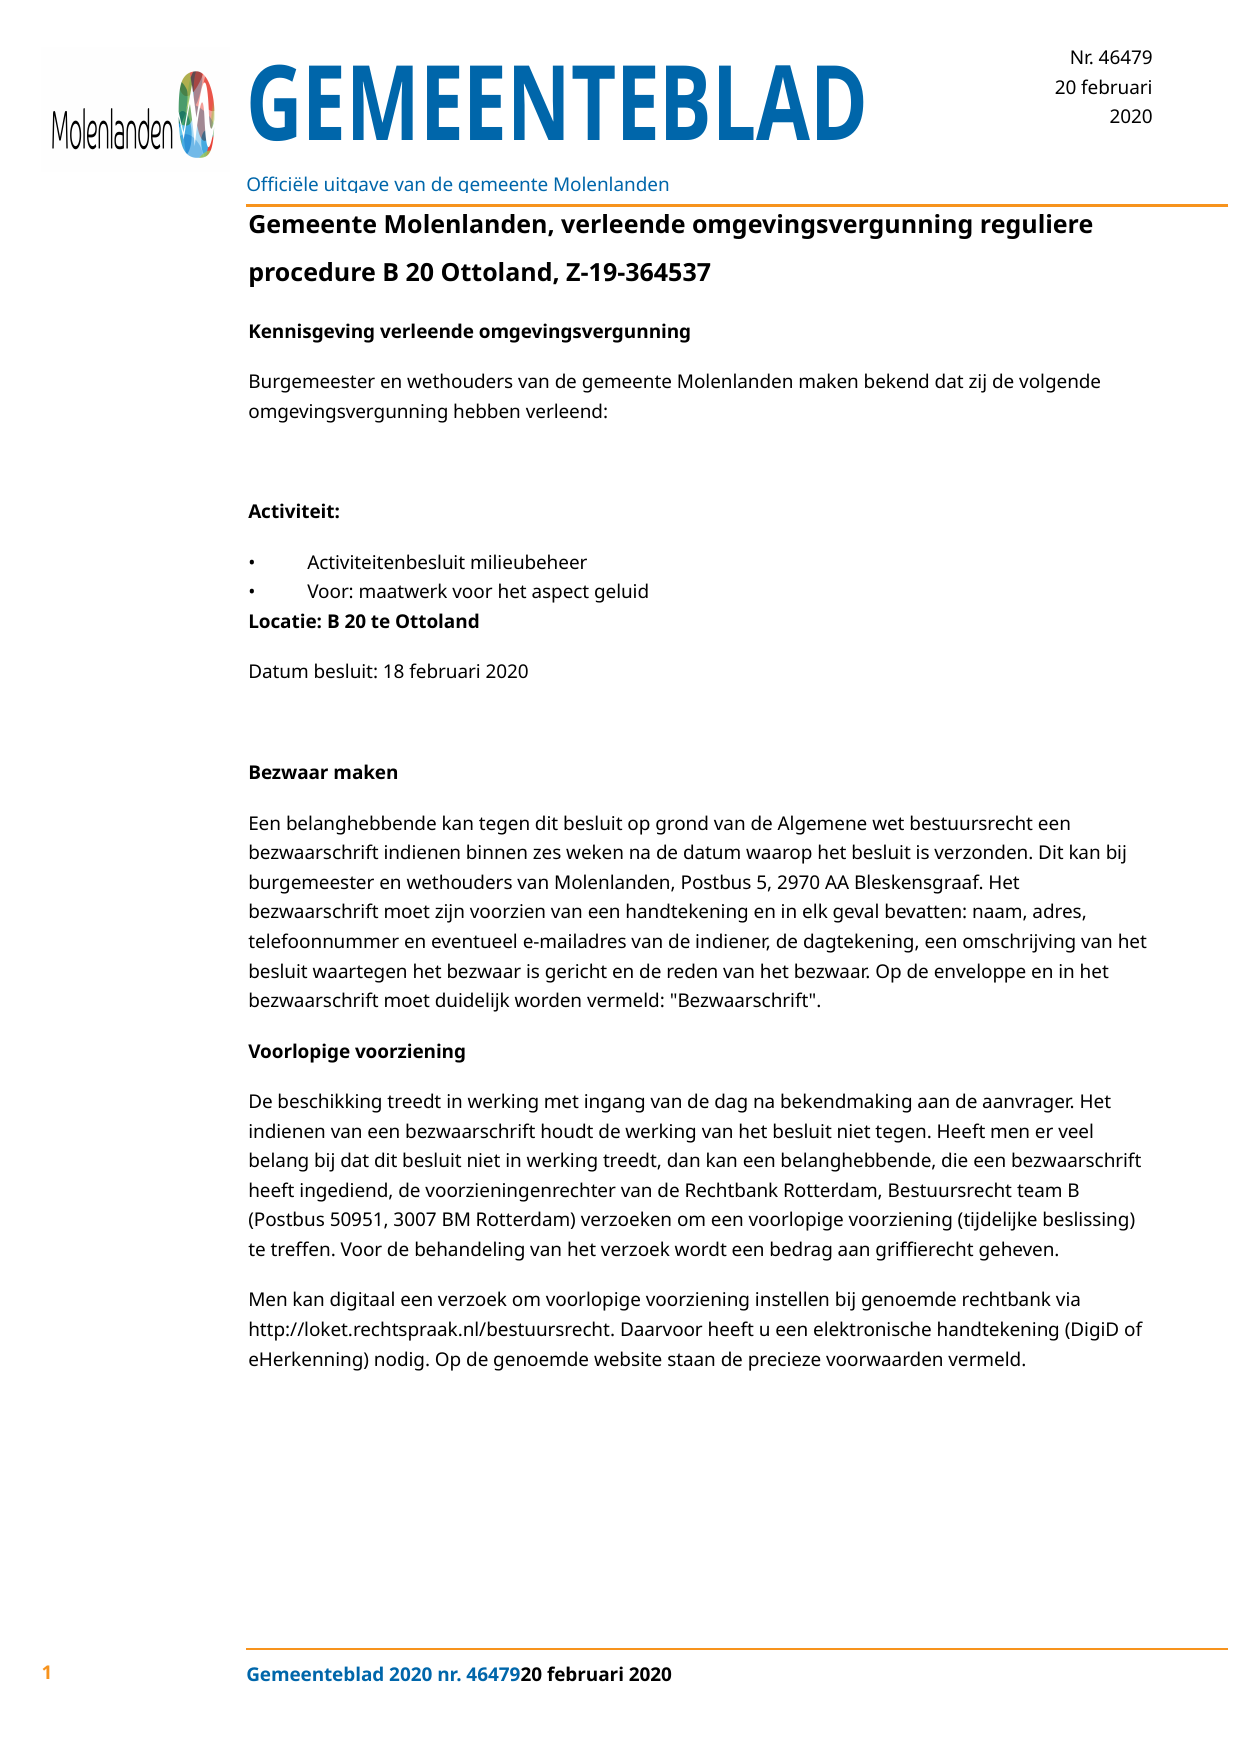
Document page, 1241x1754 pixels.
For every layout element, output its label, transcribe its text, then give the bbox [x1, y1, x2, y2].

picture [41, 47, 231, 172]
text Gemeente Molenlanden, verleende omgevingsvergunning reguliere procedure B 20 Ottoland, Z-19-364537 [248, 207, 1152, 288]
text Locatie: B 20 te Ottoland [248, 608, 1152, 634]
text Bezwaar maken [248, 759, 1152, 785]
text Datum besluit: 18 februari 2020 [248, 659, 1152, 684]
text Kennisgeving verleende omgevingsvergunning [248, 318, 1152, 344]
text Voorlopige voorziening [248, 1038, 1152, 1064]
text Activiteit: [248, 499, 1152, 524]
text De beschikking treedt in werking met ingang van de dag na bekendmaking aan de aanvrager. Het indienen van een bezwaarschrift houdt de werking van het besluit niet tegen. Heeft men er veel belang bij dat dit besluit niet in werking treedt, dan kan een belanghebbende, die een bezwaarschrift heeft ingediend, de voorzieningenrechter van de Rechtbank Rotterdam, Bestuursrecht team B (Postbus 50951, 3007 BM Rotterdam) verzoeken om een voorlopige voorziening (tijdelijke beslissing) te treffen. Voor de behandeling van het verzoek wordt een bedrag aan griffierecht geheven. [248, 1088, 1152, 1262]
list Activiteitenbesluit milieubeheer [248, 549, 1152, 575]
text Een belanghebbende kan tegen dit besluit op grond van de Algemene wet bestuursrecht een bezwaarschrift indienen binnen zes weken na de datum waarop het besluit is verzonden. Dit kan bij burgemeester en wethouders van Molenlanden, Postbus 5, 2970 AA Bleskensgraaf. Het bezwaarschrift moet zijn voorzien van een handtekening en in elk geval bevatten: naam, adres, telefoonnummer en eventueel e-mailadres van de indiener, de dagtekening, een omschrijving van het besluit waartegen het bezwaar is gericht en de reden van het bezwaar. Op de enveloppe en in het bezwaarschrift moet duidelijk worden vermeld: "Bezwaarschrift". [248, 810, 1152, 1013]
list Voor: maatwerk voor het aspect geluid [248, 579, 1152, 604]
text Burgemeester en wethouders van de gemeente Molenlanden maken bekend dat zij de volgende omgevingsvergunning hebben verleend: [248, 368, 1152, 424]
text Men kan digitaal een verzoek om voorlopige voorziening instellen bij genoemde rechtbank via http://loket.rechtspraak.nl/bestuursrecht. Daarvoor heeft u een elektronische handtekening (DigiD of eHerkenning) nodig. Op de genoemde website staan de precieze voorwaarden vermeld. [248, 1287, 1152, 1372]
